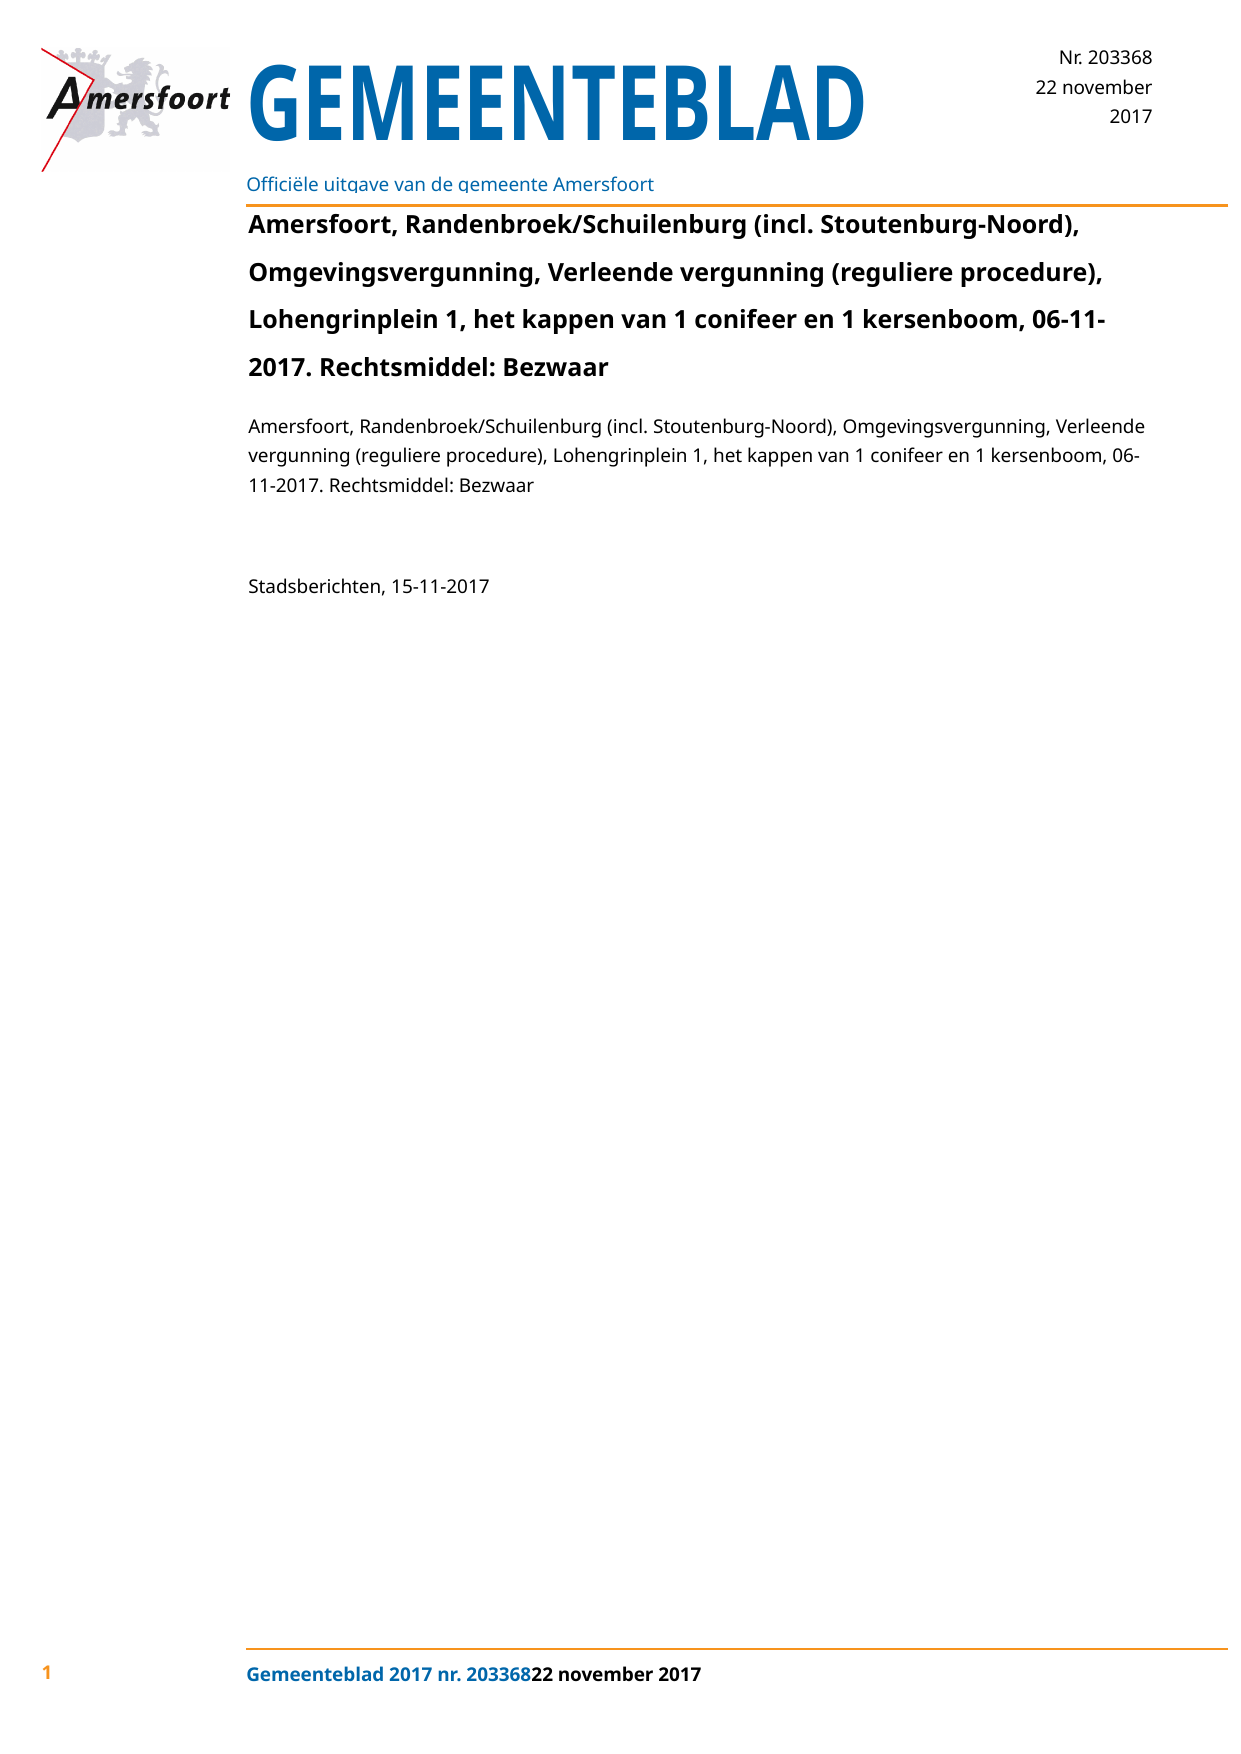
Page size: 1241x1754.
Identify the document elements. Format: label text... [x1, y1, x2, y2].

picture [41, 47, 231, 172]
text Stadsberichten, 15-11-2017 [248, 573, 1152, 599]
text Amersfoort, Randenbroek/Schuilenburg (incl. Stoutenburg-Noord), Omgevingsvergunning, Verleende vergunning (reguliere procedure), Lohengrinplein 1, het kappen van 1 conifeer en 1 kersenboom, 06-11-2017. Rechtsmiddel: Bezwaar [248, 207, 1152, 384]
text Amersfoort, Randenbroek/Schuilenburg (incl. Stoutenburg-Noord), Omgevingsvergunning, Verleende vergunning (reguliere procedure), Lohengrinplein 1, het kappen van 1 conifeer en 1 kersenboom, 06-11-2017. Rechtsmiddel: Bezwaar [248, 413, 1152, 498]
